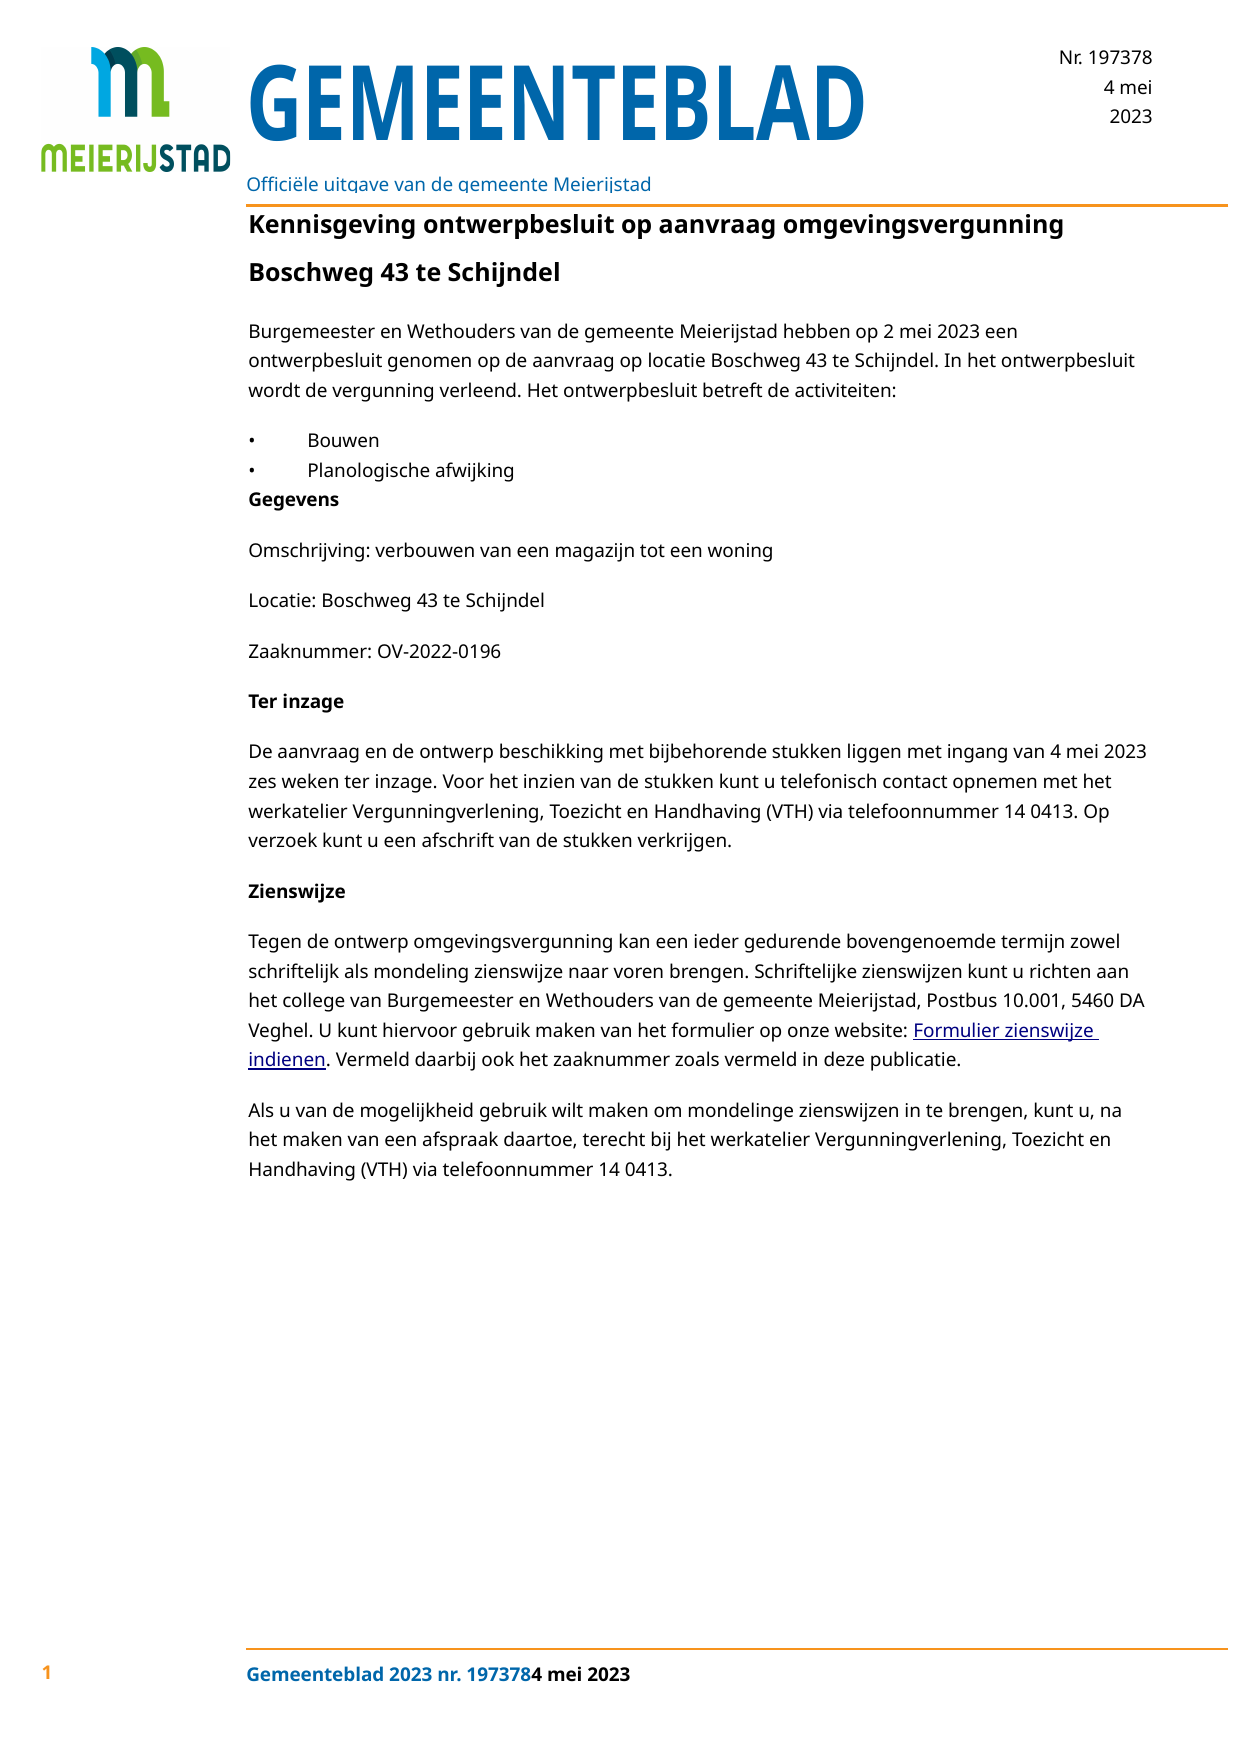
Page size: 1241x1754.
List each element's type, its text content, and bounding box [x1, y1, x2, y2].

list Bouwen [248, 427, 1152, 453]
text Gegevens [248, 487, 1152, 512]
text Locatie: Boschweg 43 te Schijndel [248, 587, 1152, 613]
picture [41, 47, 231, 172]
text Tegen de ontwerp omgevingsvergunning kan een ieder gedurende bovengenoemde termijn zowel schriftelijk als mondeling zienswijze naar voren brengen. Schriftelijke zienswijzen kunt u richten aan het college van Burgemeester en Wethouders van de gemeente Meierijstad, Postbus 10.001, 5460 DA Veghel. U kunt hiervoor gebruik maken van het formulier op onze website: Formulier zienswijze indienen. Vermeld daarbij ook het zaaknummer zoals vermeld in deze publicatie. [248, 928, 1152, 1072]
text De aanvraag en de ontwerp beschikking met bijbehorende stukken liggen met ingang van 4 mei 2023 zes weken ter inzage. Voor het inzien van de stukken kunt u telefonisch contact opnemen met het werkatelier Vergunningverlening, Toezicht en Handhaving (VTH) via telefoonnummer 14 0413. Op verzoek kunt u een afschrift van de stukken verkrijgen. [248, 739, 1152, 853]
text Kennisgeving ontwerpbesluit op aanvraag omgevingsvergunning Boschweg 43 te Schijndel [248, 207, 1152, 288]
text Ter inzage [248, 688, 1152, 714]
list Planologische afwijking [248, 457, 1152, 483]
text Zaaknummer: OV-2022-0196 [248, 638, 1152, 664]
text Als u van de mogelijkheid gebruik wilt maken om mondelinge zienswijzen in te brengen, kunt u, na het maken van een afspraak daartoe, terecht bij het werkatelier Vergunningverlening, Toezicht en Handhaving (VTH) via telefoonnummer 14 0413. [248, 1097, 1152, 1182]
text Zienswijze [248, 878, 1152, 904]
text Omschrijving: verbouwen van een magazijn tot een woning [248, 537, 1152, 563]
text Burgemeester en Wethouders van de gemeente Meierijstad hebben op 2 mei 2023 een ontwerpbesluit genomen op de aanvraag op locatie Boschweg 43 te Schijndel. In het ontwerpbesluit wordt de vergunning verleend. Het ontwerpbesluit betreft de activiteiten: [248, 318, 1152, 403]
